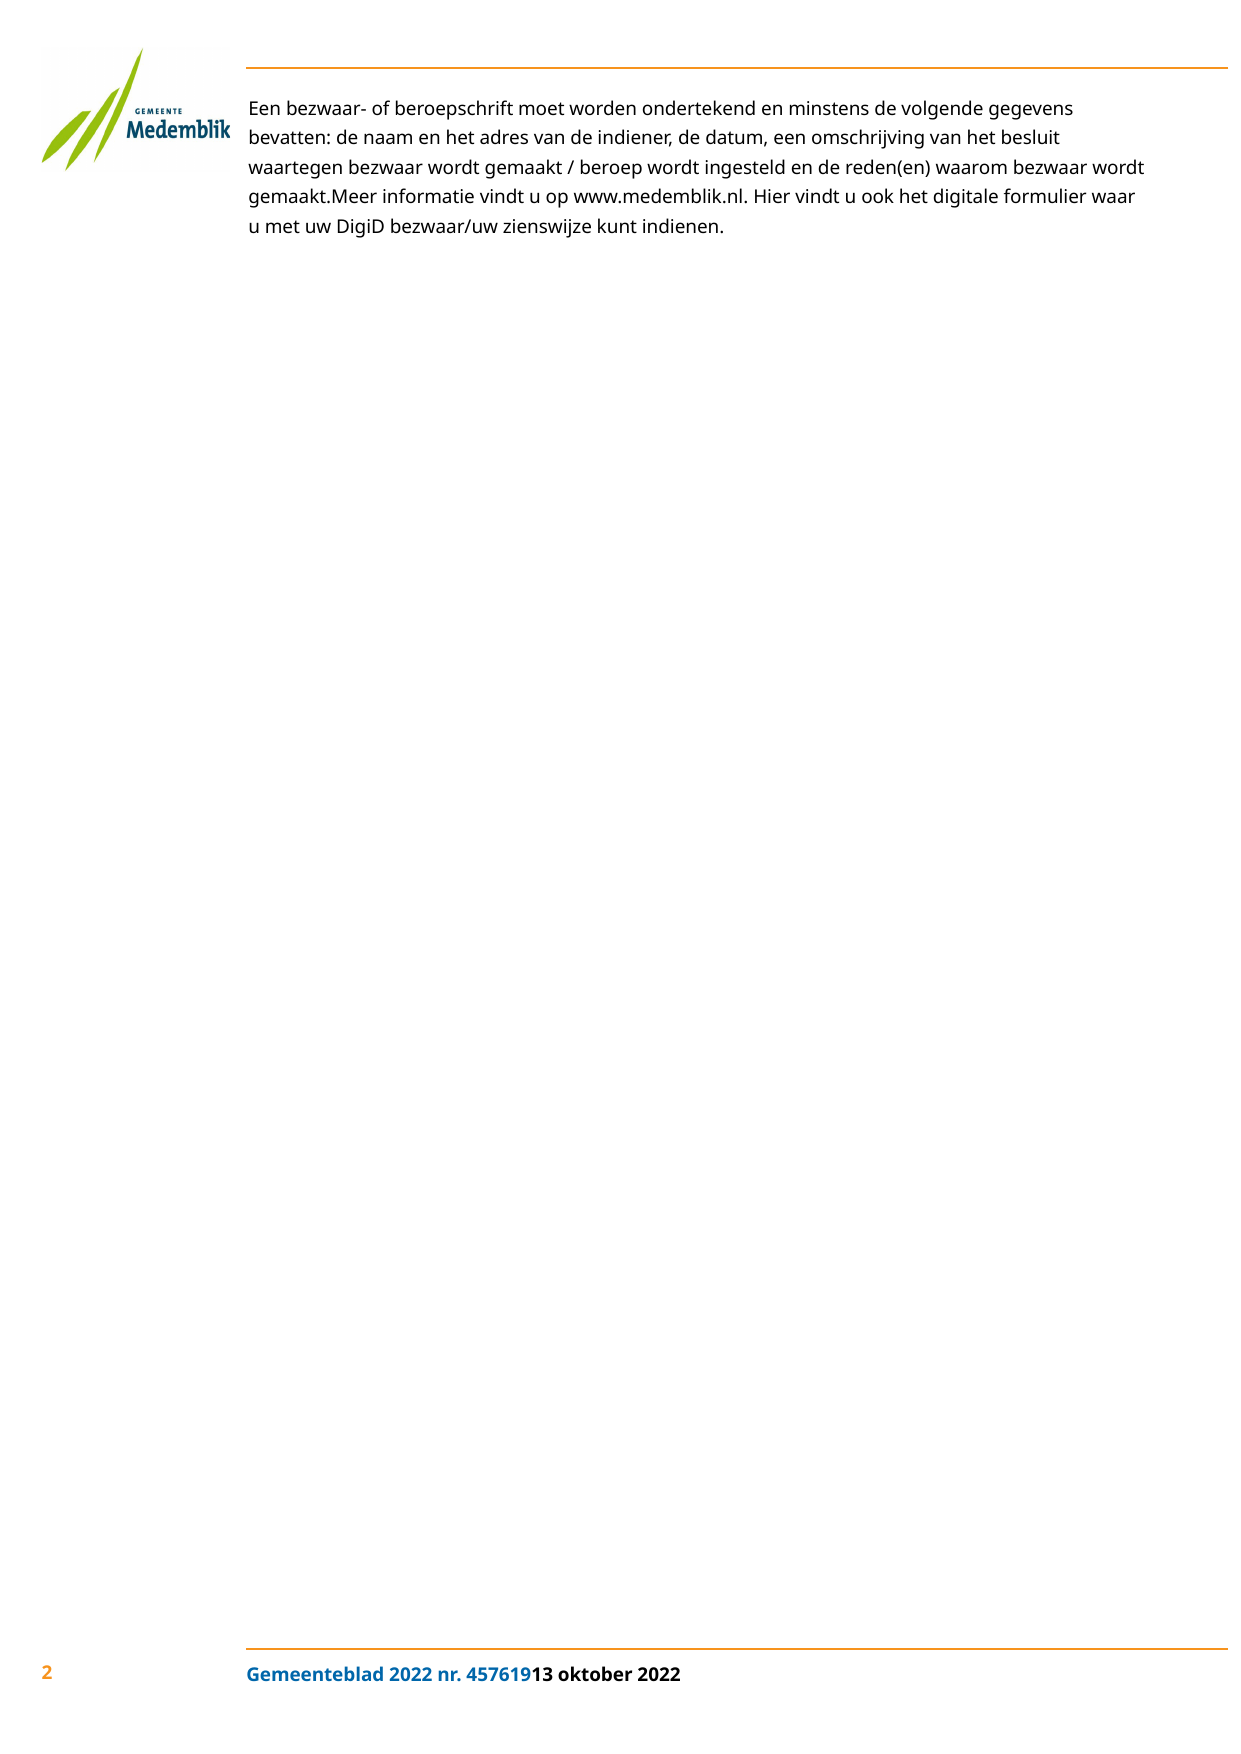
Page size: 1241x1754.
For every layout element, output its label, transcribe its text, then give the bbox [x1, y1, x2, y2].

picture [41, 47, 231, 172]
text Een bezwaar- of beroepschrift moet worden ondertekend en minstens de volgende gegevens bevatten: de naam en het adres van de indiener, de datum, een omschrijving van het besluit waartegen bezwaar wordt gemaakt / beroep wordt ingesteld en de reden(en) waarom bezwaar wordt gemaakt.Meer informatie vindt u op www.medemblik.nl. Hier vindt u ook het digitale formulier waar u met uw DigiD bezwaar/uw zienswijze kunt indienen. [248, 95, 1152, 239]
